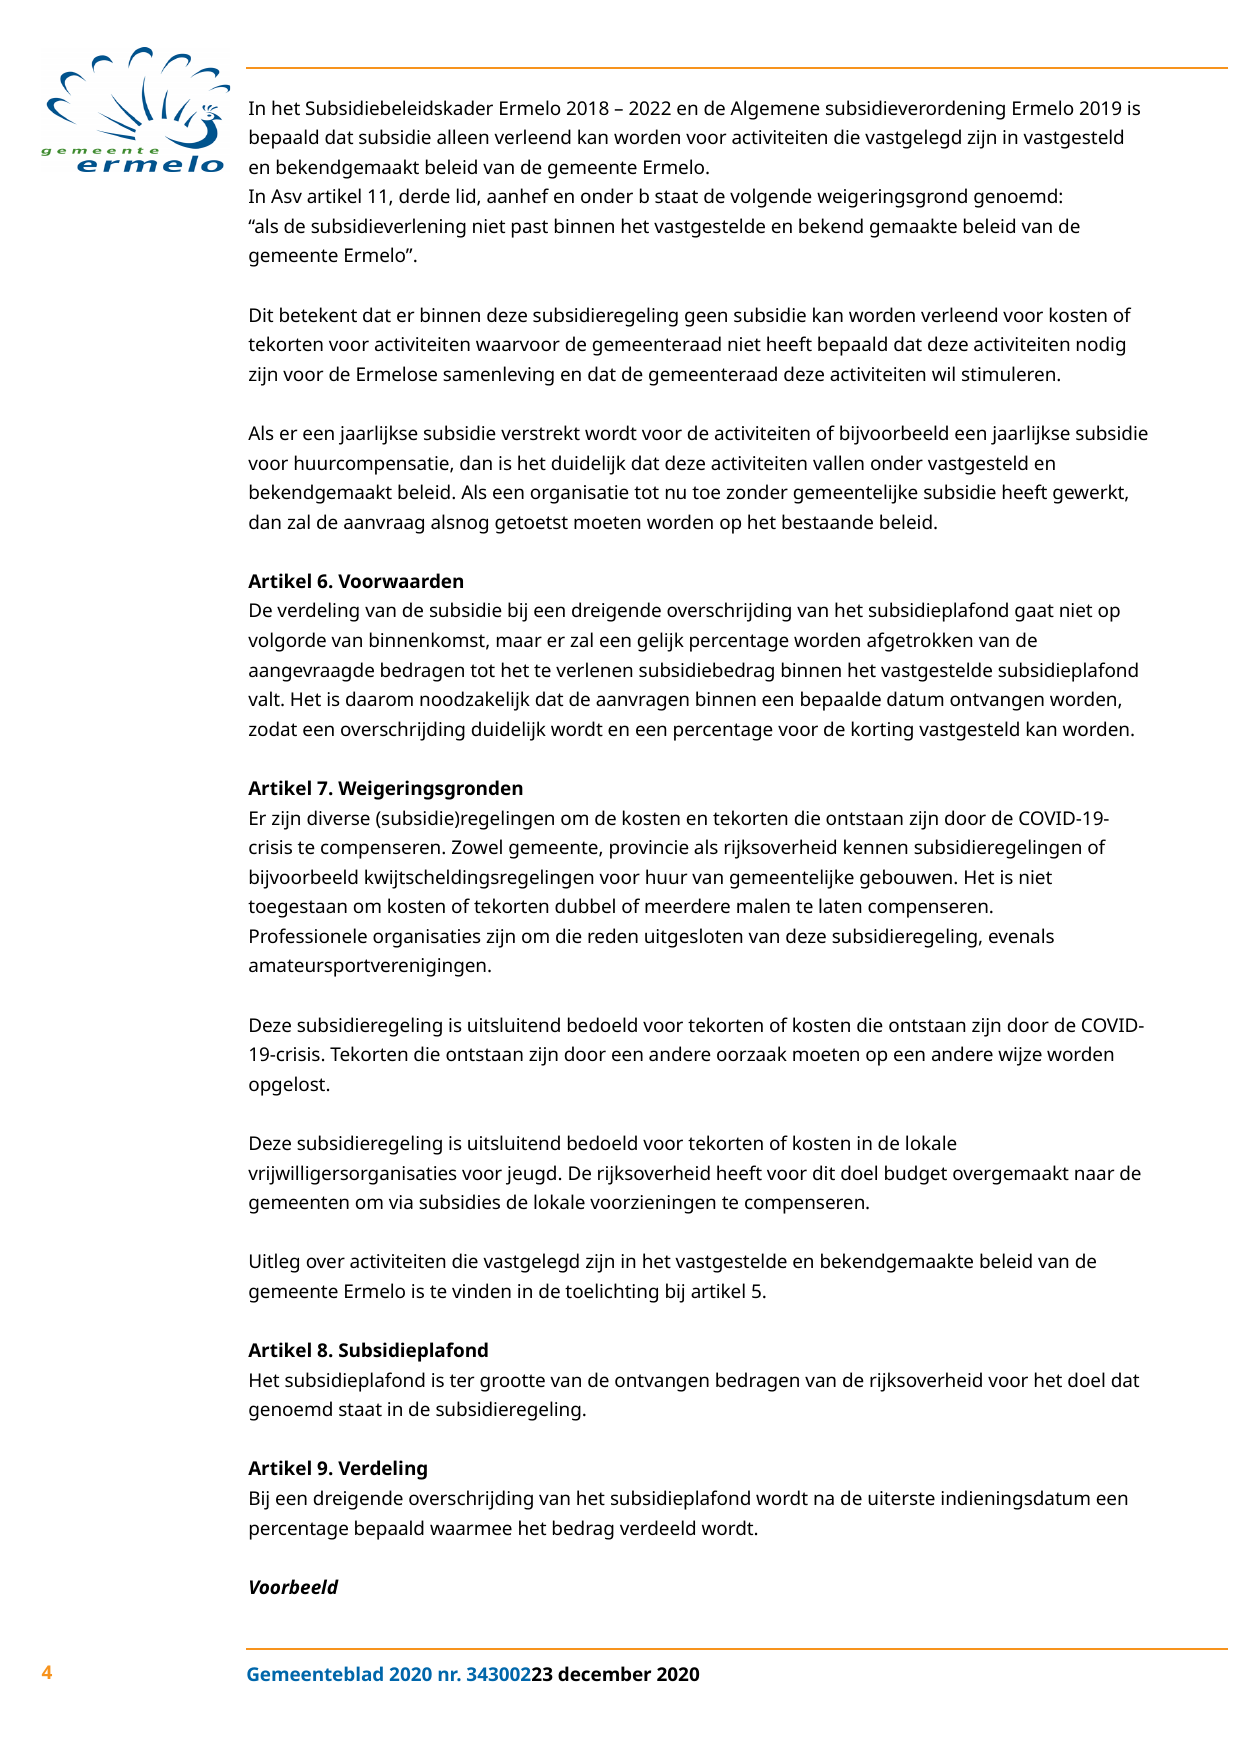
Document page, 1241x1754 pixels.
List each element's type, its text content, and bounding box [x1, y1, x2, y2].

text Deze subsidieregeling is uitsluitend bedoeld voor tekorten of kosten die ontstaan zijn door de COVID-19-crisis. Tekorten die ontstaan zijn door een andere oorzaak moeten op een andere wijze worden opgelost. [248, 1012, 1152, 1097]
text Artikel 9. Verdeling [248, 1456, 1152, 1481]
text Voorbeeld [248, 1574, 1152, 1600]
text Professionele organisaties zijn om die reden uitgesloten van deze subsidieregeling, evenals amateursportverenigingen. [248, 923, 1152, 978]
text Dit betekent dat er binnen deze subsidieregeling geen subsidie kan worden verleend voor kosten of tekorten voor activiteiten waarvoor de gemeenteraad niet heeft bepaald dat deze activiteiten nodig zijn voor de Ermelose samenleving en dat de gemeenteraad deze activiteiten wil stimuleren. [248, 302, 1152, 387]
text Artikel 7. Weigeringsgronden [248, 775, 1152, 801]
text Er zijn diverse (subsidie)regelingen om de kosten en tekorten die ontstaan zijn door de COVID-19-crisis te compenseren. Zowel gemeente, provincie als rijksoverheid kennen subsidieregelingen of bijvoorbeeld kwijtscheldingsregelingen voor huur van gemeentelijke gebouwen. Het is niet toegestaan om kosten of tekorten dubbel of meerdere malen te laten compenseren. [248, 805, 1152, 919]
text Als er een jaarlijkse subsidie verstrekt wordt voor de activiteiten of bijvoorbeeld een jaarlijkse subsidie voor huurcompensatie, dan is het duidelijk dat deze activiteiten vallen onder vastgesteld en bekendgemaakt beleid. Als een organisatie tot nu toe zonder gemeentelijke subsidie heeft gewerkt, dan zal de aanvraag alsnog getoetst moeten worden op het bestaande beleid. [248, 420, 1152, 535]
text In Asv artikel 11, derde lid, aanhef en onder b staat de volgende weigeringsgrond genoemd: [248, 183, 1152, 209]
text De verdeling van de subsidie bij een dreigende overschrijding van het subsidieplafond gaat niet op volgorde van binnenkomst, maar er zal een gelijk percentage worden afgetrokken van de aangevraagde bedragen tot het te verlenen subsidiebedrag binnen het vastgestelde subsidieplafond valt. Het is daarom noodzakelijk dat de aanvragen binnen een bepaalde datum ontvangen worden, zodat een overschrijding duidelijk wordt en een percentage voor de korting vastgesteld kan worden. [248, 598, 1152, 742]
text Bij een dreigende overschrijding van het subsidieplafond wordt na de uiterste indieningsdatum een percentage bepaald waarmee het bedrag verdeeld wordt. [248, 1485, 1152, 1541]
text Artikel 6. Voorwaarden [248, 568, 1152, 594]
text Het subsidieplafond is ter grootte van de ontvangen bedragen van de rijksoverheid voor het doel dat genoemd staat in de subsidieregeling. [248, 1367, 1152, 1422]
text Deze subsidieregeling is uitsluitend bedoeld voor tekorten of kosten in de lokale vrijwilligersorganisaties voor jeugd. De rijksoverheid heeft voor dit doel budget overgemaakt naar de gemeenten om via subsidies de lokale voorzieningen te compenseren. [248, 1130, 1152, 1215]
text In het Subsidiebeleidskader Ermelo 2018 – 2022 en de Algemene subsidieverordening Ermelo 2019 is bepaald dat subsidie alleen verleend kan worden voor activiteiten die vastgelegd zijn in vastgesteld en bekendgemaakt beleid van de gemeente Ermelo. [248, 95, 1152, 180]
text “als de subsidieverlening niet past binnen het vastgestelde en bekend gemaakte beleid van de gemeente Ermelo”. [248, 213, 1152, 268]
picture [41, 47, 231, 172]
text Artikel 8. Subsidieplafond [248, 1337, 1152, 1363]
text Uitleg over activiteiten die vastgelegd zijn in het vastgestelde en bekendgemaakte beleid van de gemeente Ermelo is te vinden in de toelichting bij artikel 5. [248, 1248, 1152, 1304]
